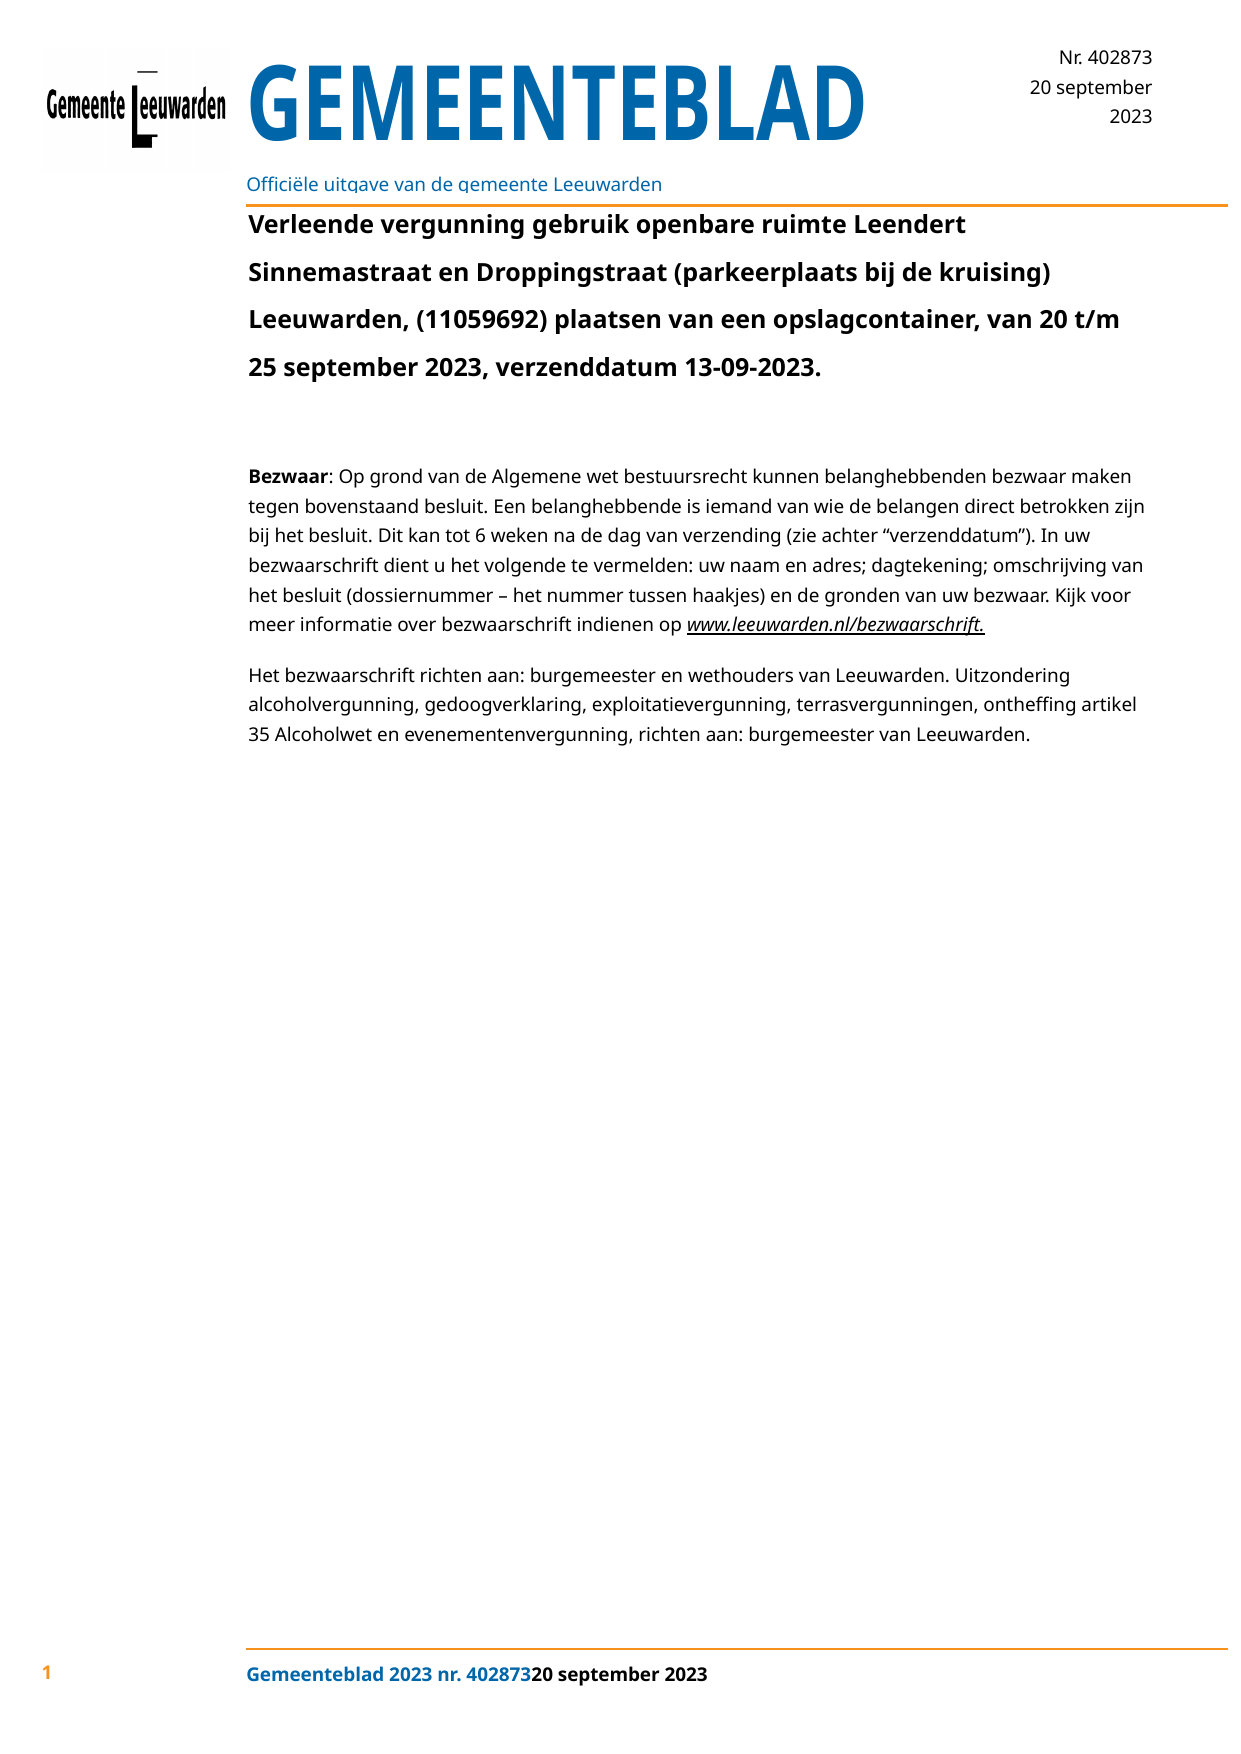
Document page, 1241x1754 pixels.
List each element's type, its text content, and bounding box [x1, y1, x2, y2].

picture [41, 47, 231, 172]
text Bezwaar: Op grond van de Algemene wet bestuursrecht kunnen belanghebbenden bezwaar maken tegen bovenstaand besluit. Een belanghebbende is iemand van wie de belangen direct betrokken zijn bij het besluit. Dit kan tot 6 weken na de dag van verzending (zie achter “verzenddatum”). In uw bezwaarschrift dient u het volgende te vermelden: uw naam en adres; dagtekening; omschrijving van het besluit (dossiernummer – het nummer tussen haakjes) en de gronden van uw bezwaar. Kijk voor meer informatie over bezwaarschrift indienen op www.leeuwarden.nl/bezwaarschrift. [248, 463, 1152, 637]
text Het bezwaarschrift richten aan: burgemeester en wethouders van Leeuwarden. Uitzondering alcoholvergunning, gedoogverklaring, exploitatievergunning, terrasvergunningen, ontheffing artikel 35 Alcoholwet en evenementenvergunning, richten aan: burgemeester van Leeuwarden. [248, 662, 1152, 747]
text Verleende vergunning gebruik openbare ruimte Leendert Sinnemastraat en Droppingstraat (parkeerplaats bij de kruising) Leeuwarden, (11059692) plaatsen van een opslagcontainer, van 20 t/m 25 september 2023, verzenddatum 13-09-2023. [248, 207, 1152, 384]
